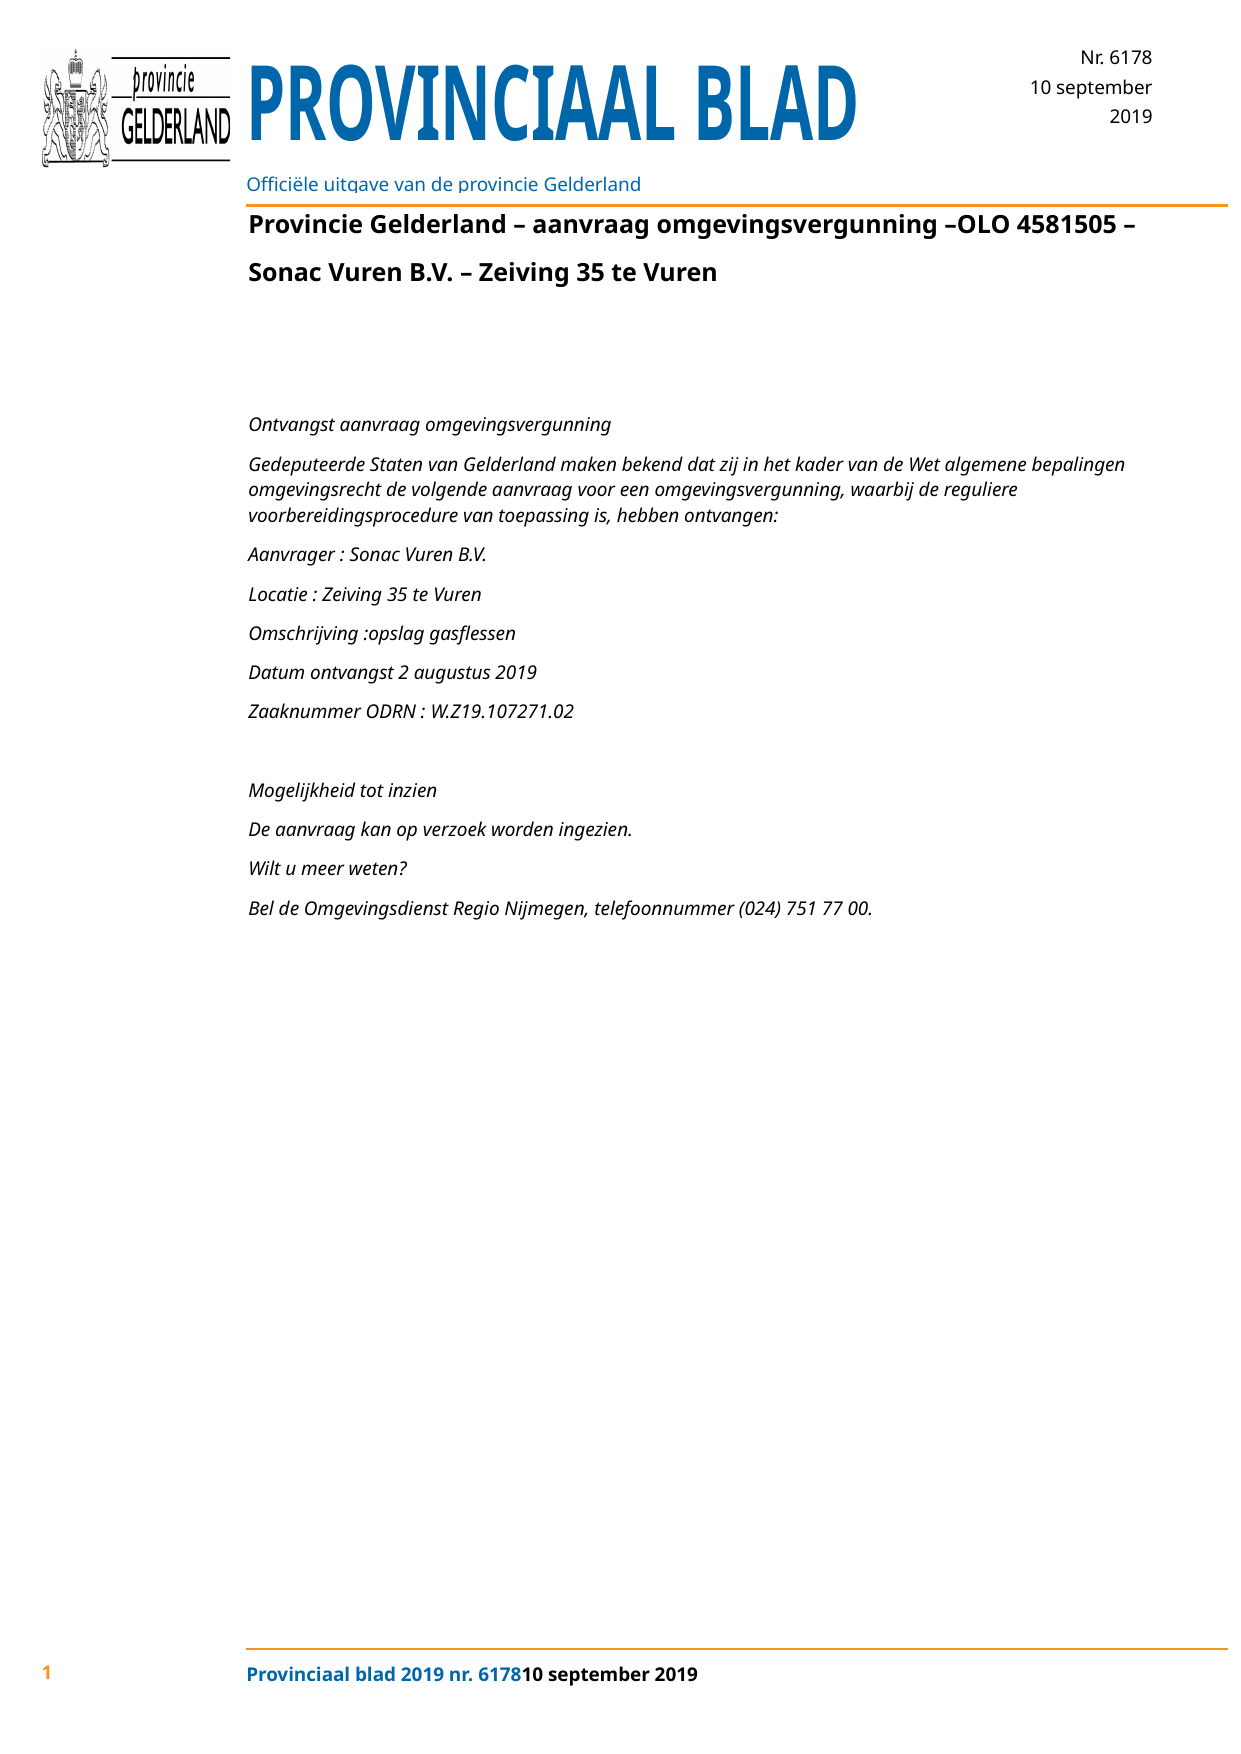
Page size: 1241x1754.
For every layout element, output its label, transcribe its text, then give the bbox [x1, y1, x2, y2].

text Locatie : Zeiving 35 te Vuren [248, 581, 1152, 606]
text Wilt u meer weten? [248, 856, 1152, 881]
text Bel de Omgevingsdienst Regio Nijmegen, telefoonnummer (024) 751 77 00. [248, 895, 1152, 921]
text Omschrijving :opslag gasflessen [248, 620, 1152, 646]
picture [41, 47, 231, 172]
text Datum ontvangst 2 augustus 2019 [248, 659, 1152, 685]
text Aanvrager : Sonac Vuren B.V. [248, 541, 1152, 567]
text Mogelijkheid tot inzien [248, 777, 1152, 803]
text Provincie Gelderland – aanvraag omgevingsvergunning –OLO 4581505 – Sonac Vuren B.V. – Zeiving 35 te Vuren [248, 207, 1152, 288]
text De aanvraag kan op verzoek worden ingezien. [248, 816, 1152, 842]
text Gedeputeerde Staten van Gelderland maken bekend dat zij in het kader van de Wet algemene bepalingen omgevingsrecht de volgende aanvraag voor een omgevingsvergunning, waarbij de reguliere voorbereidingsprocedure van toepassing is, hebben ontvangen: [248, 451, 1152, 528]
text Ontvangst aanvraag omgevingsvergunning [248, 411, 1152, 437]
text Zaaknummer ODRN : W.Z19.107271.02 [248, 698, 1152, 724]
